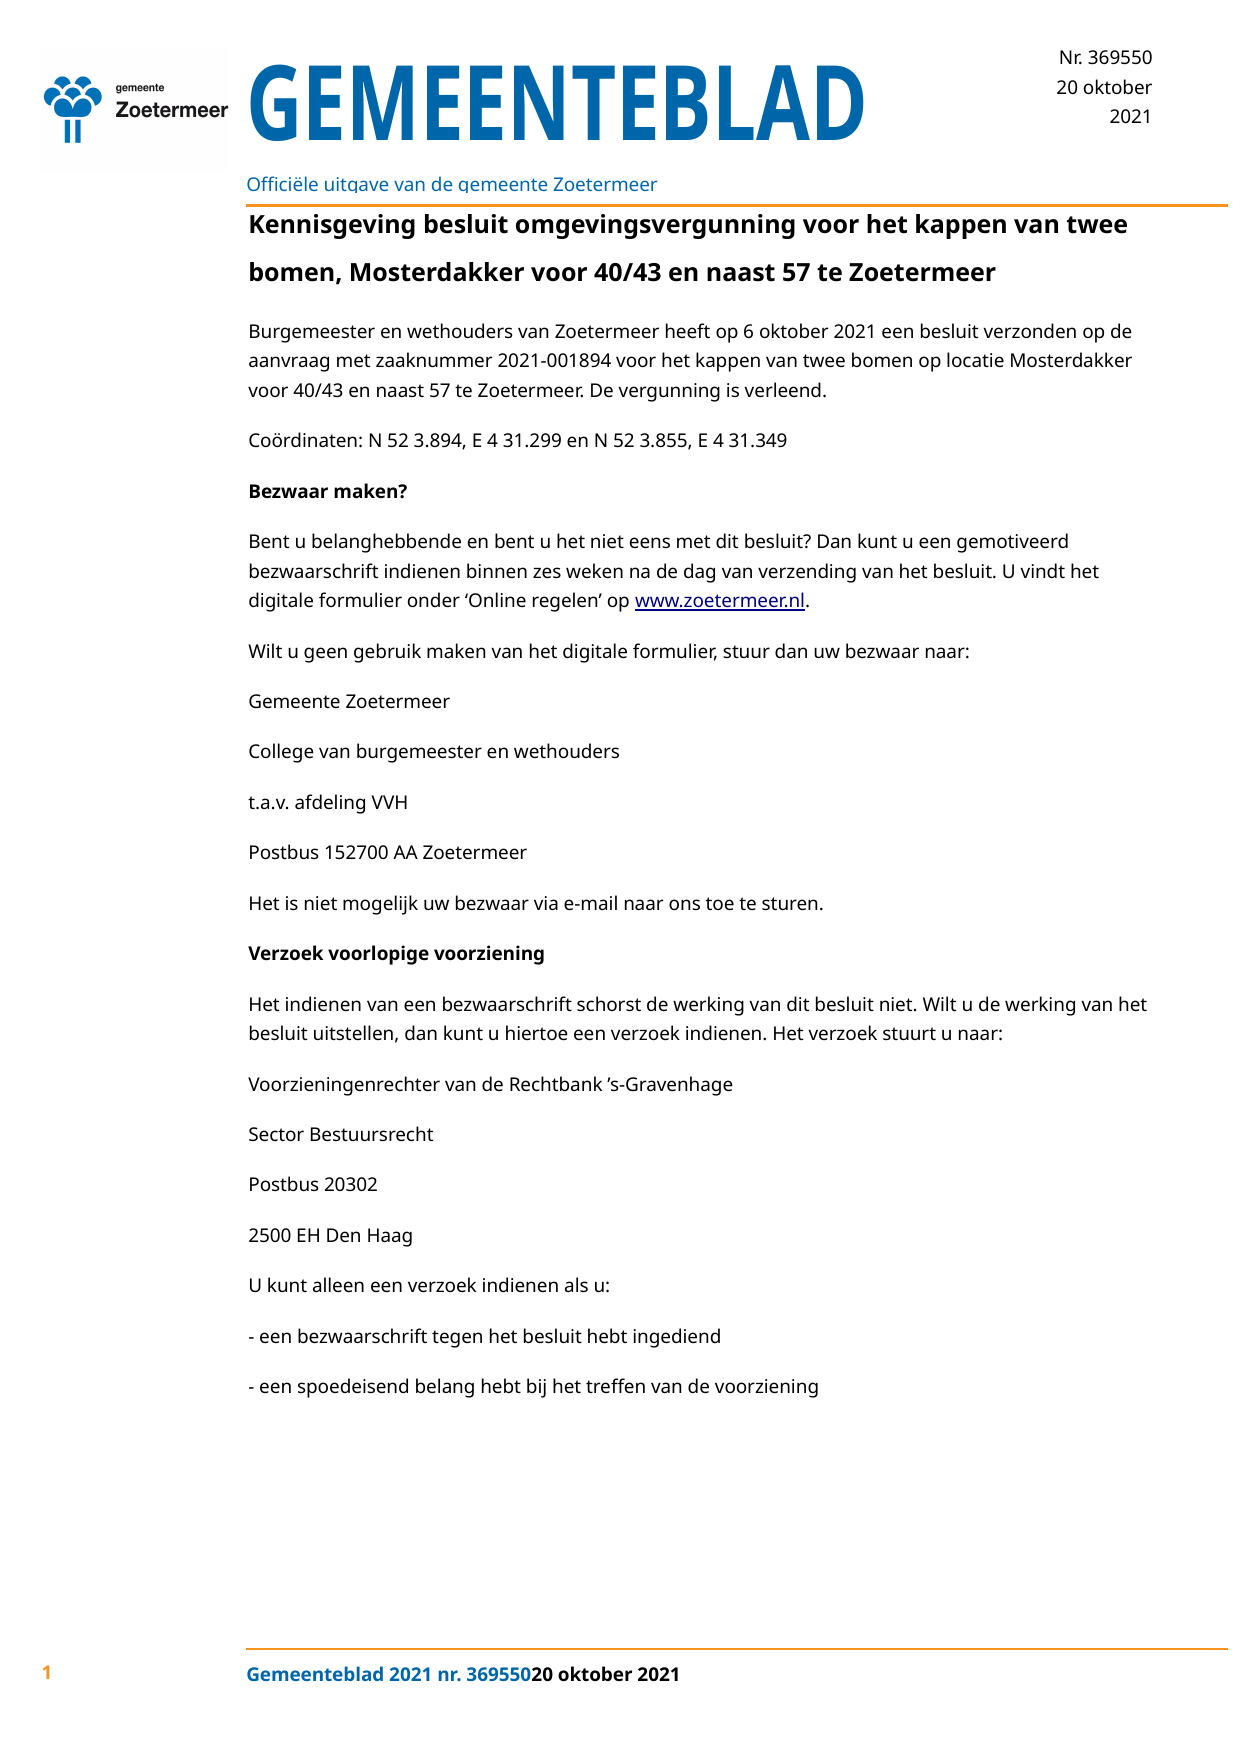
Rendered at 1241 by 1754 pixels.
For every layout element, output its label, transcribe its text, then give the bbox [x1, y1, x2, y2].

text t.a.v. afdeling VVH [248, 789, 1152, 815]
text 2500 EH Den Haag [248, 1222, 1152, 1248]
text U kunt alleen een verzoek indienen als u: [248, 1272, 1152, 1298]
text Coördinaten: N 52 3.894, E 4 31.299 en N 52 3.855, E 4 31.349 [248, 427, 1152, 453]
text College van burgemeester en wethouders [248, 739, 1152, 764]
text Verzoek voorlopige voorziening [248, 940, 1152, 966]
text Het indienen van een bezwaarschrift schorst de werking van dit besluit niet. Wilt u de werking van het besluit uitstellen, dan kunt u hiertoe een verzoek indienen. Het verzoek stuurt u naar: [248, 991, 1152, 1046]
text Bent u belanghebbende en bent u het niet eens met dit besluit? Dan kunt u een gemotiveerd bezwaarschrift indienen binnen zes weken na de dag van verzending van het besluit. U vindt het digitale formulier onder ‘Online regelen’ op www.zoetermeer.nl. [248, 528, 1152, 613]
text Gemeente Zoetermeer [248, 688, 1152, 714]
text Voorzieningenrechter van de Rechtbank ’s-Gravenhage [248, 1071, 1152, 1097]
text Het is niet mogelijk uw bezwaar via e-mail naar ons toe te sturen. [248, 890, 1152, 916]
text Postbus 20302 [248, 1172, 1152, 1197]
text Burgemeester en wethouders van Zoetermeer heeft op 6 oktober 2021 een besluit verzonden op de aanvraag met zaaknummer 2021-001894 voor het kappen van twee bomen op locatie Mosterdakker voor 40/43 en naast 57 te Zoetermeer. De vergunning is verleend. [248, 318, 1152, 403]
text Kennisgeving besluit omgevingsvergunning voor het kappen van twee bomen, Mosterdakker voor 40/43 en naast 57 te Zoetermeer [248, 207, 1152, 288]
text Sector Bestuursrecht [248, 1121, 1152, 1147]
text - een bezwaarschrift tegen het besluit hebt ingediend [248, 1323, 1152, 1349]
text - een spoedeisend belang hebt bij het treffen van de voorziening [248, 1373, 1152, 1399]
picture [41, 47, 231, 172]
text Wilt u geen gebruik maken van het digitale formulier, stuur dan uw bezwaar naar: [248, 638, 1152, 664]
text Bezwaar maken? [248, 478, 1152, 504]
text Postbus 152700 AA Zoetermeer [248, 839, 1152, 865]
